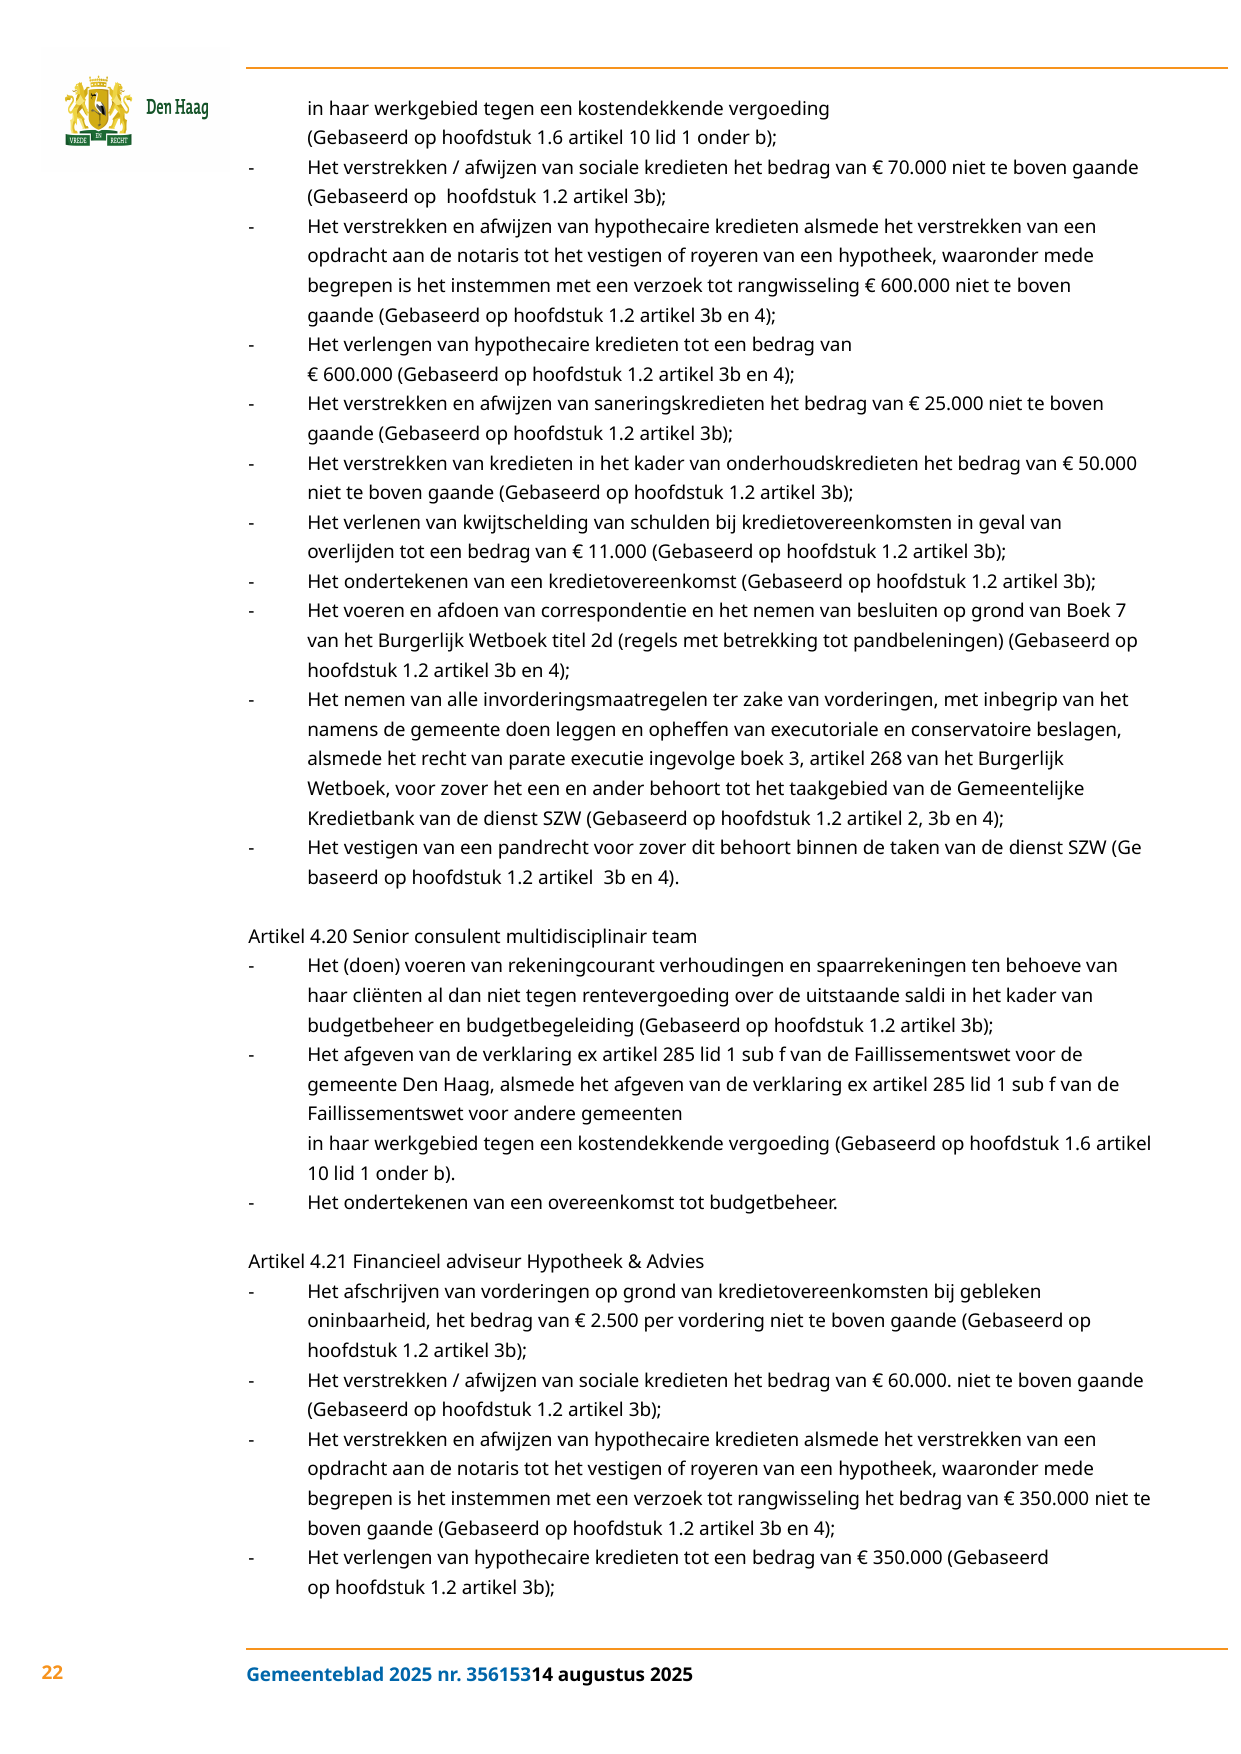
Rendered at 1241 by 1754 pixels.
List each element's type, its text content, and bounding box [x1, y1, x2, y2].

list in haar werkgebied tegen een kostendekkende vergoeding (Gebaseerd op hoofdstuk 1.6 artikel 10 lid 1 onder b); [248, 95, 1152, 150]
list Het afgeven van de verklaring ex artikel 285 lid 1 sub f van de Faillissementswet voor de gemeente Den Haag, alsmede het afgeven van de verklaring ex artikel 285 lid 1 sub f van de Faillissementswet voor andere gemeenten in haar werkgebied tegen een kostendekkende vergoeding (Gebaseerd op hoofdstuk 1.6 artikel 10 lid 1 onder b). [248, 1041, 1152, 1186]
list Het ondertekenen van een kredietovereenkomst (Gebaseerd op hoofdstuk 1.2 artikel 3b); [248, 568, 1152, 594]
list Het verstrekken en afwijzen van hypothecaire kredieten alsmede het verstrekken van een opdracht aan de notaris tot het vestigen of royeren van een hypotheek, waaronder mede begrepen is het instemmen met een verzoek tot rangwisseling het bedrag van € 350.000 niet te boven gaande (Gebaseerd op hoofdstuk 1.2 artikel 3b en 4); [248, 1426, 1152, 1541]
picture [41, 47, 231, 172]
list Het afschrijven van vorderingen op grond van kredietovereenkomsten bij gebleken oninbaarheid, het bedrag van € 2.500 per vordering niet te boven gaande (Gebaseerd op hoofdstuk 1.2 artikel 3b); [248, 1278, 1152, 1363]
list Het verstrekken / afwijzen van sociale kredieten het bedrag van € 60.000. niet te boven gaande (Gebaseerd op hoofdstuk 1.2 artikel 3b); [248, 1367, 1152, 1422]
list Het verstrekken / afwijzen van sociale kredieten het bedrag van € 70.000 niet te boven gaande (Gebaseerd op hoofdstuk 1.2 artikel 3b); [248, 154, 1152, 209]
list Het verstrekken en afwijzen van saneringskredieten het bedrag van € 25.000 niet te boven gaande (Gebaseerd op hoofdstuk 1.2 artikel 3b); [248, 391, 1152, 446]
list Het voeren en afdoen van correspondentie en het nemen van besluiten op grond van Boek 7 van het Burgerlijk Wetboek titel 2d (regels met betrekking tot pandbeleningen) (Gebaseerd op hoofdstuk 1.2 artikel 3b en 4); [248, 598, 1152, 683]
list Het verlenen van kwijtschelding van schulden bij kredietovereenkomsten in geval van overlijden tot een bedrag van € 11.000 (Gebaseerd op hoofdstuk 1.2 artikel 3b); [248, 509, 1152, 564]
list Het ondertekenen van een overeenkomst tot budgetbeheer. [248, 1189, 1152, 1215]
list Het (doen) voeren van rekeningcourant verhoudingen en spaarrekeningen ten behoeve van haar cliënten al dan niet tegen rentevergoeding over de uitstaande saldi in het kader van budgetbeheer en budgetbegeleiding (Gebaseerd op hoofdstuk 1.2 artikel 3b); [248, 953, 1152, 1038]
list Het verlengen van hypothecaire kredieten tot een bedrag van € 350.000 (Gebaseerd op hoofdstuk 1.2 artikel 3b); [248, 1544, 1152, 1600]
list Het nemen van alle invorderingsmaatregelen ter zake van vorderingen, met inbegrip van het namens de gemeente doen leggen en opheffen van executoriale en conservatoire beslagen, alsmede het recht van parate executie ingevolge boek 3, artikel 268 van het Burgerlijk Wetboek, voor zover het een en ander behoort tot het taakgebied van de Gemeentelijke Kredietbank van de dienst SZW (Gebaseerd op hoofdstuk 1.2 artikel 2, 3b en 4); [248, 686, 1152, 831]
list Het vestigen van een pandrecht voor zover dit behoort binnen de taken van de dienst SZW (Gebaseerd op hoofdstuk 1.2 artikel 3b en 4). [248, 834, 1152, 890]
list Het verstrekken van kredieten in het kader van onderhoudskredieten het bedrag van € 50.000 niet te boven gaande (Gebaseerd op hoofdstuk 1.2 artikel 3b); [248, 450, 1152, 505]
text Artikel 4.20 Senior consulent multidisciplinair team [248, 923, 1152, 949]
list Het verlengen van hypothecaire kredieten tot een bedrag van € 600.000 (Gebaseerd op hoofdstuk 1.2 artikel 3b en 4); [248, 331, 1152, 387]
list Het verstrekken en afwijzen van hypothecaire kredieten alsmede het verstrekken van een opdracht aan de notaris tot het vestigen of royeren van een hypotheek, waaronder mede begrepen is het instemmen met een verzoek tot rangwisseling € 600.000 niet te boven gaande (Gebaseerd op hoofdstuk 1.2 artikel 3b en 4); [248, 213, 1152, 328]
text Artikel 4.21 Financieel adviseur Hypotheek & Advies [248, 1248, 1152, 1274]
